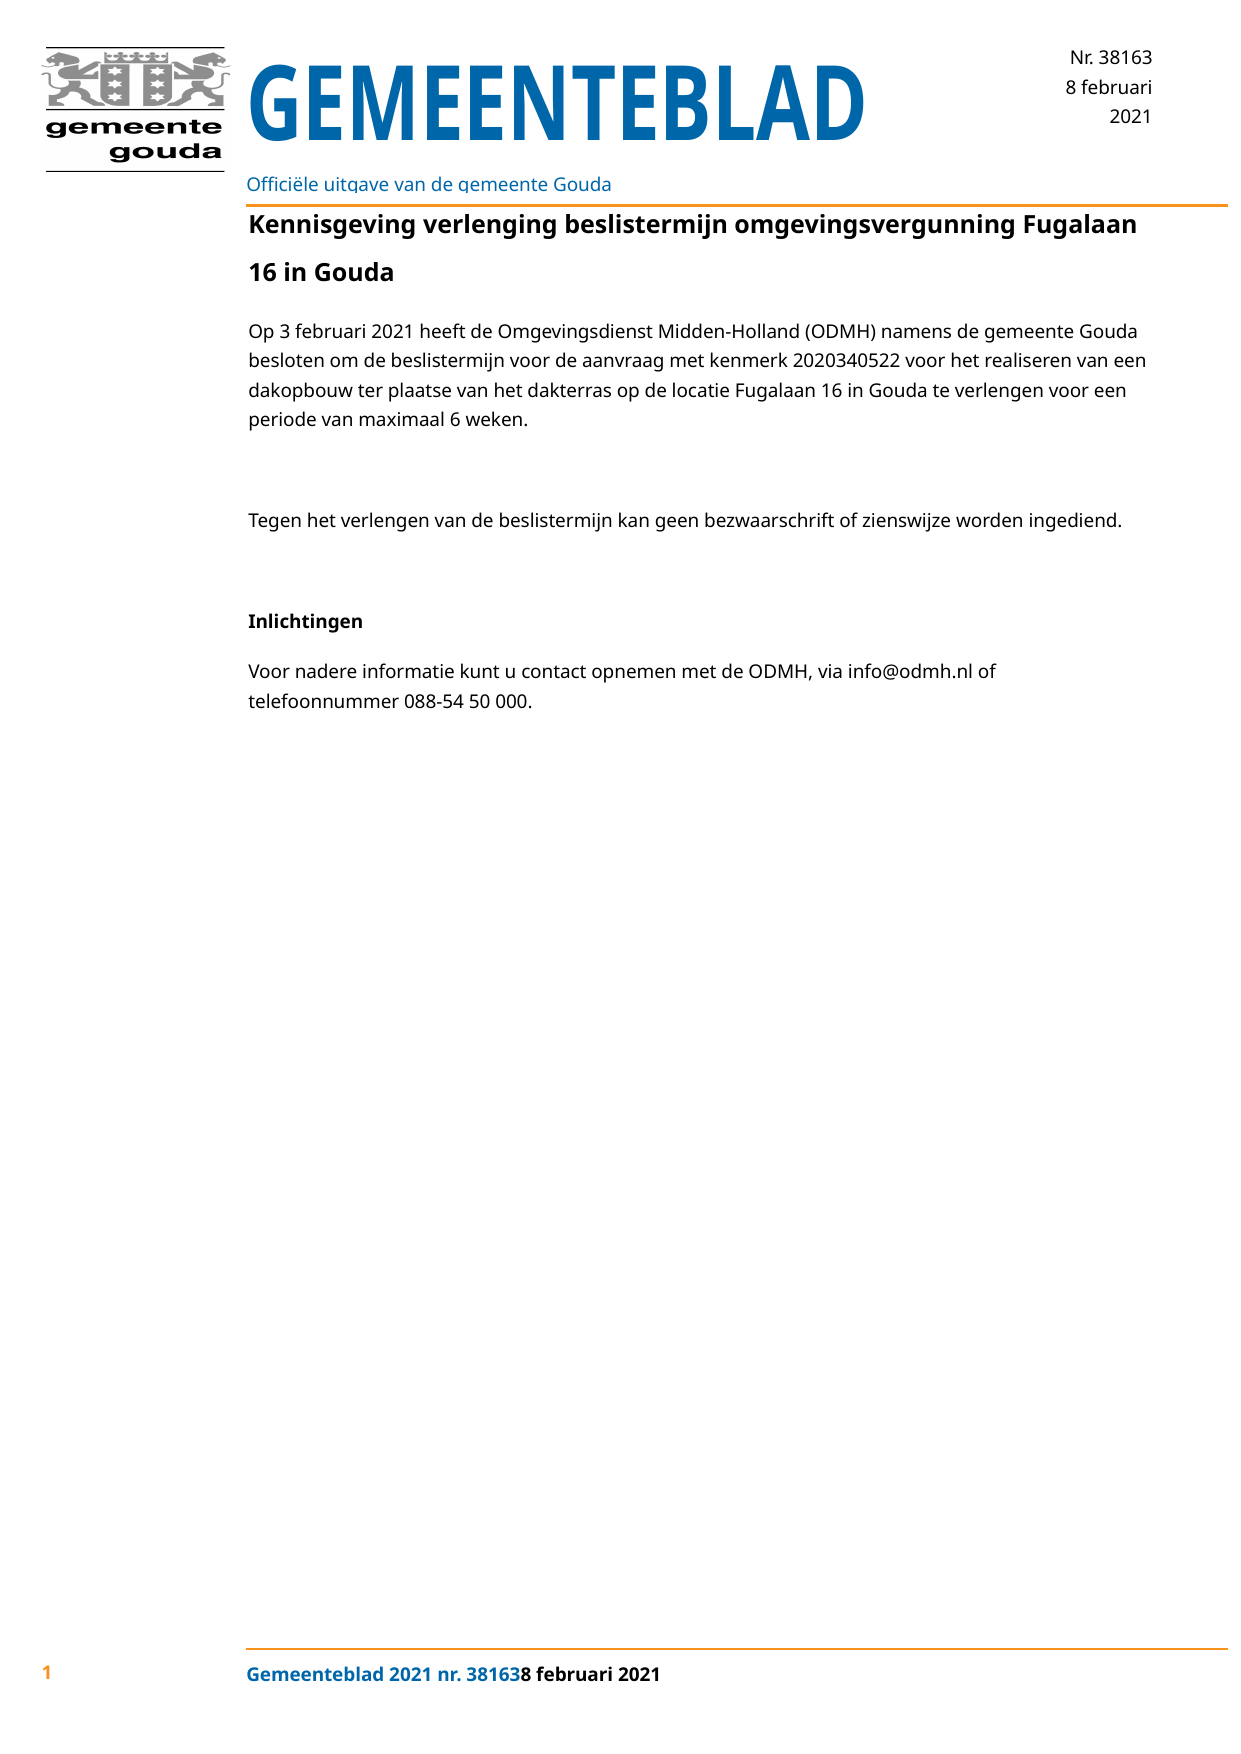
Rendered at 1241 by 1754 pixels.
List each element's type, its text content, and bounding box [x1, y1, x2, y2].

text Inlichtingen [248, 608, 1152, 634]
picture [41, 47, 231, 172]
text Tegen het verlengen van de beslistermijn kan geen bezwaarschrift of zienswijze worden ingediend. [248, 507, 1152, 533]
text Op 3 februari 2021 heeft de Omgevingsdienst Midden-Holland (ODMH) namens de gemeente Gouda besloten om de beslistermijn voor de aanvraag met kenmerk 2020340522 voor het realiseren van een dakopbouw ter plaatse van het dakterras op de locatie Fugalaan 16 in Gouda te verlengen voor een periode van maximaal 6 weken. [248, 318, 1152, 432]
text Kennisgeving verlenging beslistermijn omgevingsvergunning Fugalaan 16 in Gouda [248, 207, 1152, 288]
text Voor nadere informatie kunt u contact opnemen met de ODMH, via info@odmh.nl of telefoonnummer 088-54 50 000. [248, 659, 1152, 714]
